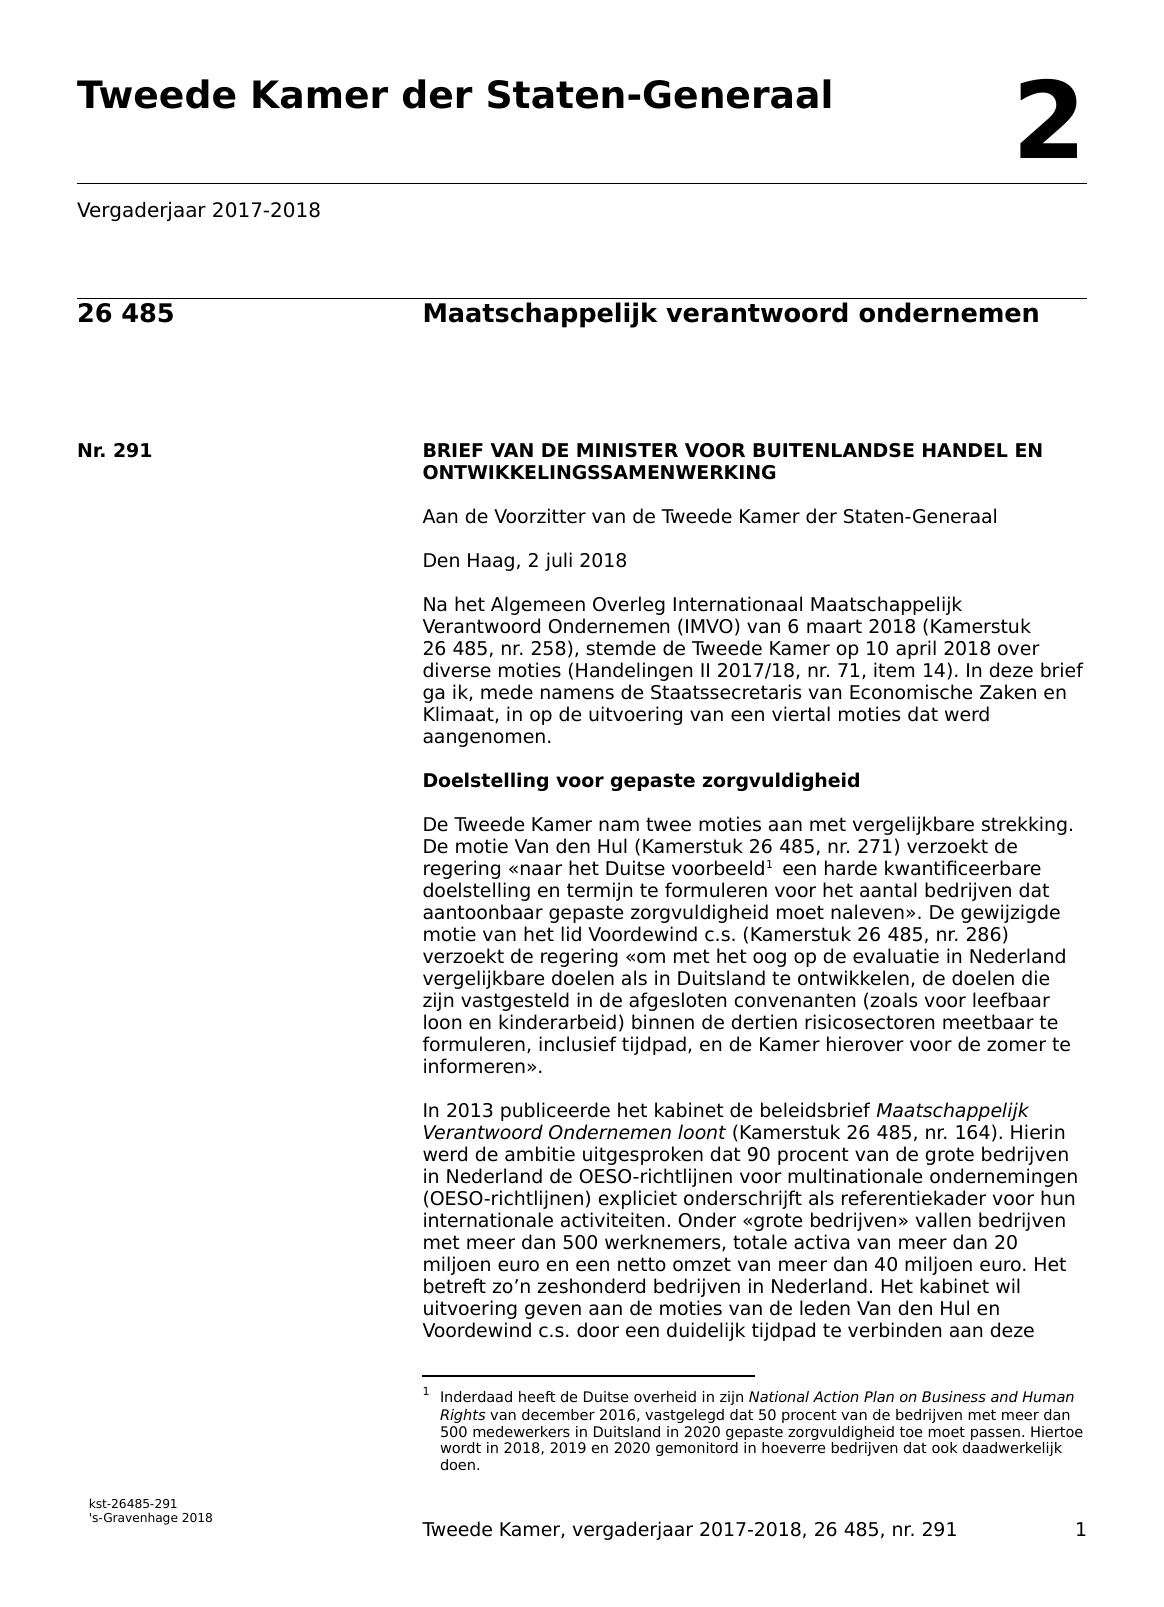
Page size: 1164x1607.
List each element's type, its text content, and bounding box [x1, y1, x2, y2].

text De Tweede Kamer nam twee moties aan met vergelijkbare strekking. De motie Van den Hul (Kamerstuk 26 485, nr. 271) verzoekt de regering «naar het Duitse voorbeeld een harde kwantificeerbare doelstelling en termijn te formuleren voor het aantal bedrijven dat aantoonbaar gepaste zorgvuldigheid moet naleven». De gewijzigde motie van het lid Voordewind c.s. (Kamerstuk 26 485, nr. 286) verzoekt de regering «om met het oog op de evaluatie in Nederland vergelijkbare doelen als in Duitsland te ontwikkelen, de doelen die zijn vastgesteld in de afgesloten convenanten (zoals voor leefbaar loon en kinderarbeid) binnen de dertien risicosectoren meetbaar te formuleren, inclusief tijdpad, en de Kamer hierover voor de zomer te informeren». [422, 814, 1087, 1078]
subtitle Nr. 291 BRIEF VAN DE MINISTER VOOR BUITENLANDSE HANDEL EN ONTWIKKELINGSSAMENWERKING [77, 440, 1087, 484]
text Aan de Voorzitter van de Tweede Kamer der Staten-Generaal [422, 506, 1087, 528]
text kst-26485-291 [88, 1497, 323, 1511]
text Na het Algemeen Overleg Internationaal Maatschappelijk Verantwoord Ondernemen (IMVO) van 6 maart 2018 (Kamerstuk 26 485, nr. 258), stemde de Tweede Kamer op 10 april 2018 over diverse moties (Handelingen II 2017/18, nr. 71, item 14). In deze brief ga ik, mede namens de Staatssecretaris van Economische Zaken en Klimaat, in op de uitvoering van een viertal moties dat werd aangenomen. [422, 594, 1087, 748]
text 's-Gravenhage 2018 [88, 1511, 323, 1525]
table_header 2 [886, 59, 1087, 183]
table_header Tweede Kamer der Staten-Generaal [77, 59, 886, 183]
text In 2013 publiceerde het kabinet de beleidsbrief Maatschappelijk Verantwoord Ondernemen loont (Kamerstuk 26 485, nr. 164). Hierin werd de ambitie uitgesproken dat 90 procent van de grote bedrijven in Nederland de OESO-richtlijnen voor multinationale ondernemingen (OESO-richtlijnen) expliciet onderschrijft als referentiekader voor hun internationale activiteiten. Onder «grote bedrijven» vallen bedrijven met meer dan 500 werknemers, totale activa van meer dan 20 miljoen euro en een netto omzet van meer dan 40 miljoen euro. Het betreft zo’n zeshonderd bedrijven in Nederland. Het kabinet wil uitvoering geven aan de moties van de leden Van den Hul en Voordewind c.s. door een duidelijk tijdpad te verbinden aan deze [422, 1100, 1087, 1342]
text Den Haag, 2 juli 2018 [422, 550, 1087, 572]
text Inderdaad heeft de Duitse overheid in zijn National Action Plan on Business and Human Rights van december 2016, vastgelegd dat 50 procent van de bedrijven met meer dan 500 medewerkers in Duitsland in 2020 gepaste zorgvuldigheid toe moet passen. Hiertoe wordt in 2018, 2019 en 2020 gemonitord in hoeverre bedrijven dat ook daadwerkelijk doen. [422, 1385, 1087, 1474]
subtitle Doelstelling voor gepaste zorgvuldigheid [422, 770, 1087, 792]
subtitle 26 485 Maatschappelijk verantwoord ondernemen [77, 299, 1087, 329]
table_cell Vergaderjaar 2017-2018 [77, 184, 1087, 298]
